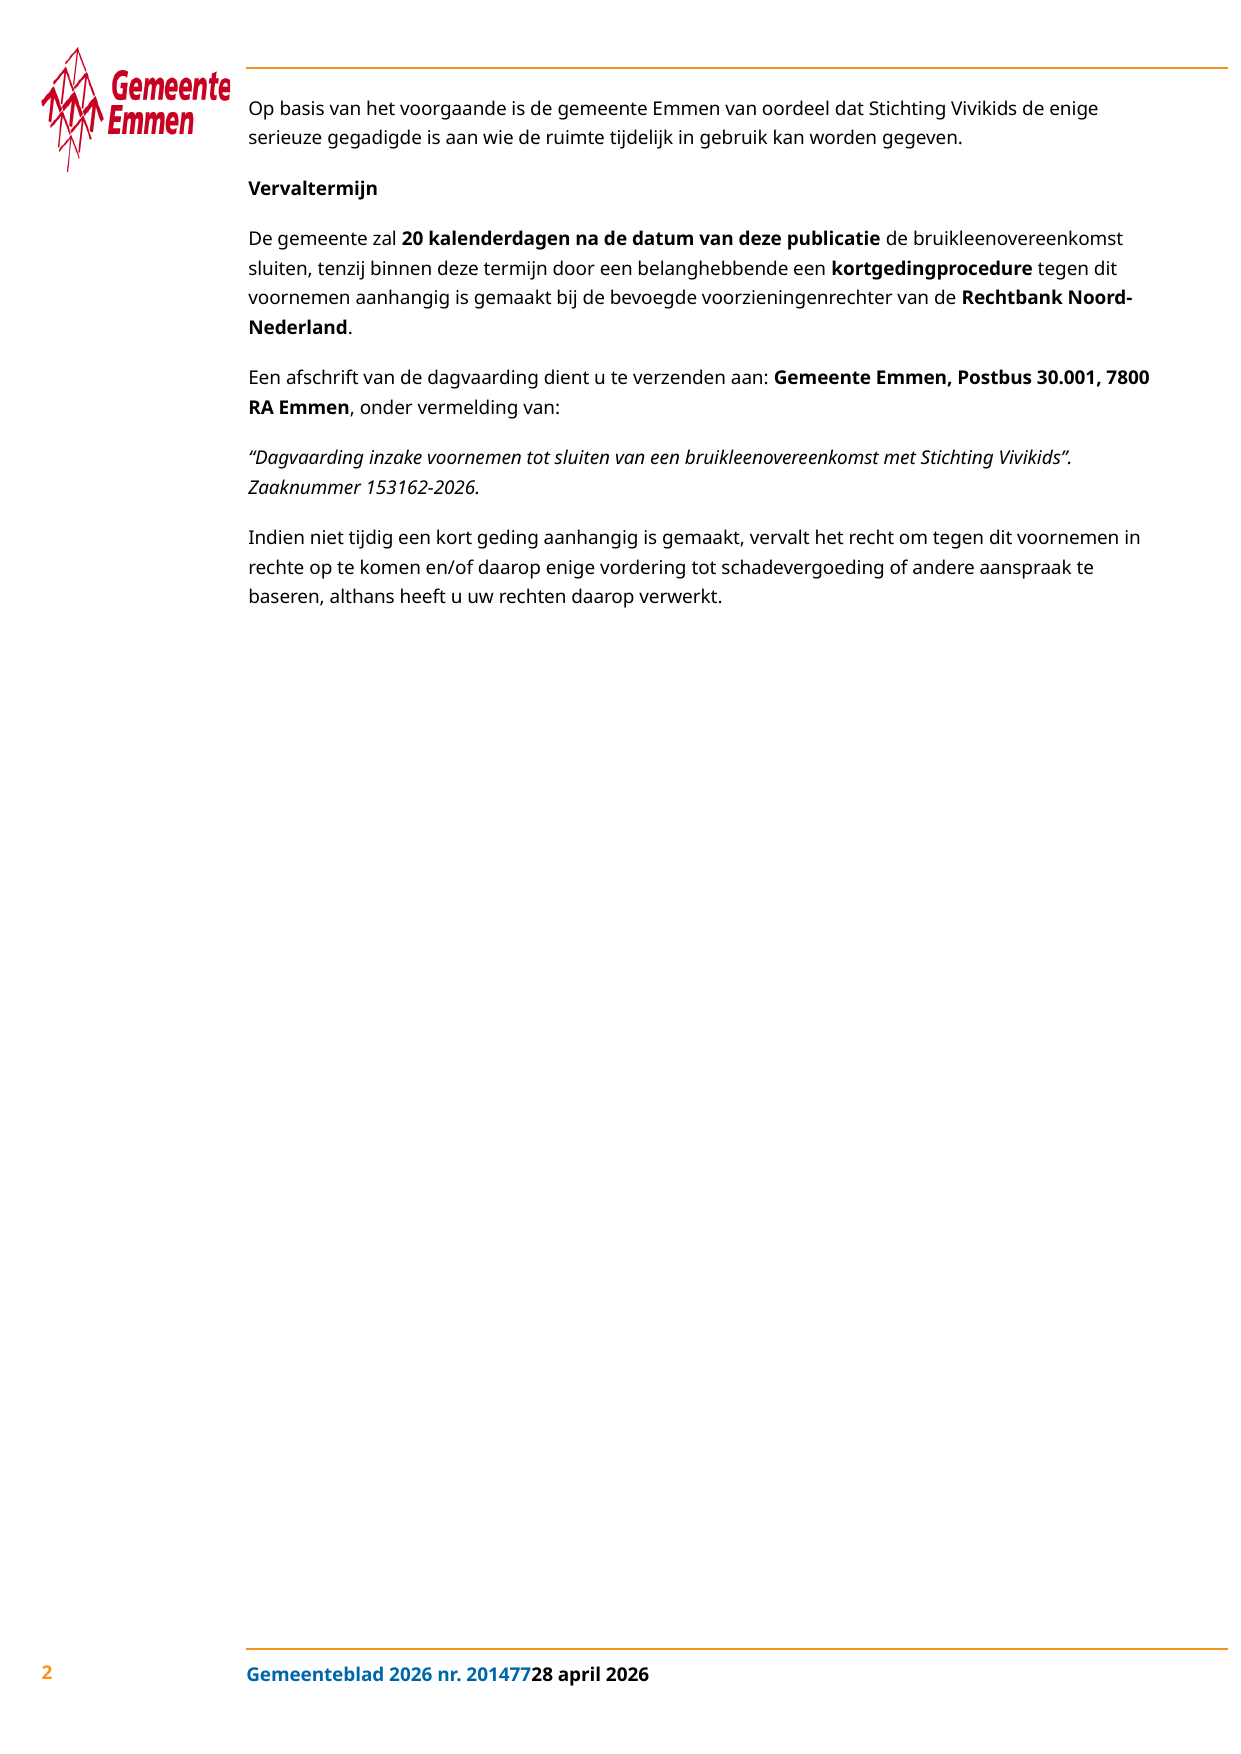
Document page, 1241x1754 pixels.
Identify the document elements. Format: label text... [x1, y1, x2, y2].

text Een afschrift van de dagvaarding dient u te verzenden aan: Gemeente Emmen, Postbus 30.001, 7800 RA Emmen, onder vermelding van: [248, 364, 1152, 420]
text “Dagvaarding inzake voornemen tot sluiten van een bruikleenovereenkomst met Stichting Vivikids”. Zaaknummer 153162-2026. [248, 444, 1152, 500]
text Vervaltermijn [248, 175, 1152, 201]
text Op basis van het voorgaande is de gemeente Emmen van oordeel dat Stichting Vivikids de enige serieuze gegadigde is aan wie de ruimte tijdelijk in gebruik kan worden gegeven. [248, 95, 1152, 150]
text De gemeente zal 20 kalenderdagen na de datum van deze publicatie de bruikleenovereenkomst sluiten, tenzij binnen deze termijn door een belanghebbende een kortgedingprocedure tegen dit voornemen aanhangig is gemaakt bij de bevoegde voorzieningenrechter van de Rechtbank Noord-Nederland. [248, 225, 1152, 340]
picture [41, 47, 231, 172]
text Indien niet tijdig een kort geding aanhangig is gemaakt, vervalt het recht om tegen dit voornemen in rechte op te komen en/of daarop enige vordering tot schadevergoeding of andere aanspraak te baseren, althans heeft u uw rechten daarop verwerkt. [248, 524, 1152, 609]
